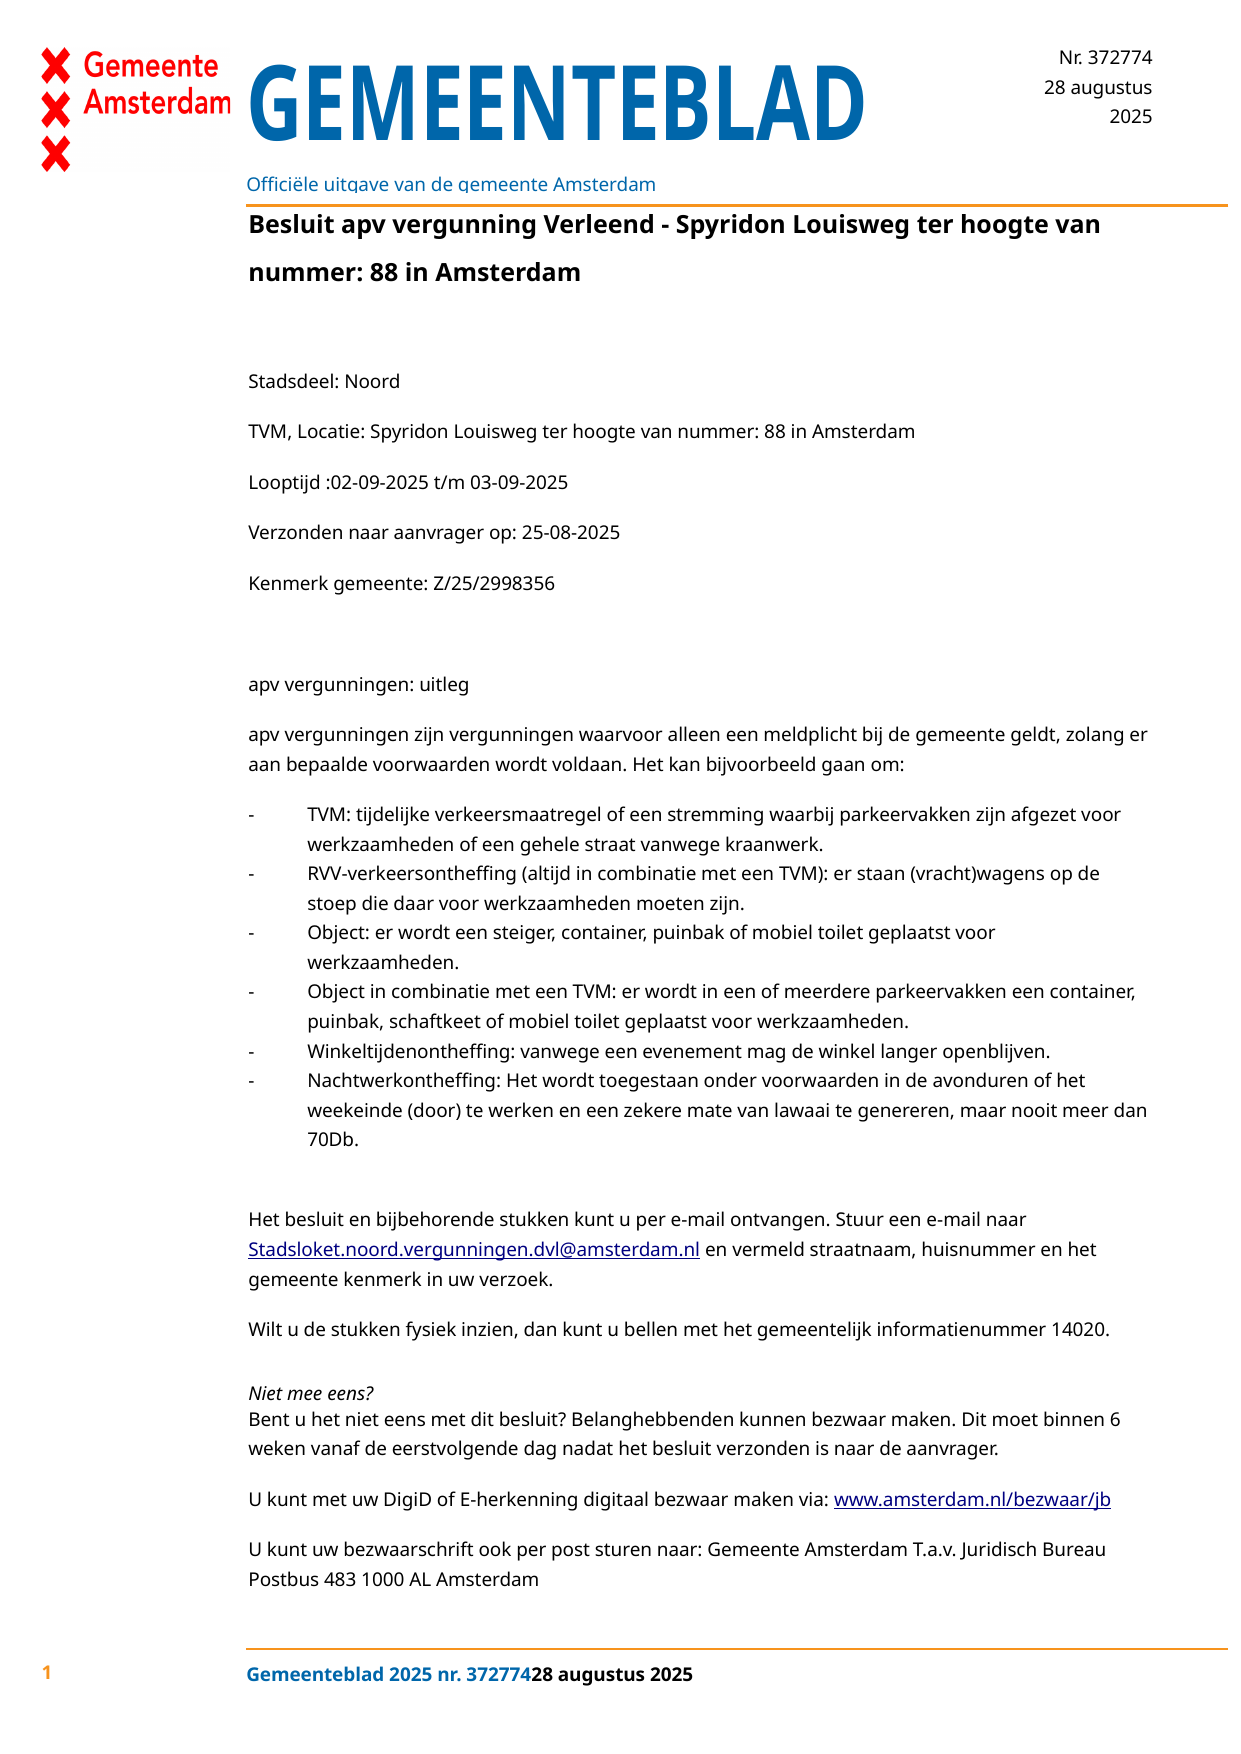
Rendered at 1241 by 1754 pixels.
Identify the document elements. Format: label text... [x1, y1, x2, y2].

text Verzonden naar aanvrager op: 25-08-2025 [248, 519, 1152, 545]
text Niet mee eens? [248, 1380, 1152, 1406]
list Nachtwerkontheffing: Het wordt toegestaan onder voorwaarden in de avonduren of het weekeinde (door) te werken en een zekere mate van lawaai te genereren, maar nooit meer dan 70Db. [248, 1067, 1152, 1152]
list Winkeltijdenontheffing: vanwege een evenement mag de winkel langer openblijven. [248, 1038, 1152, 1064]
text apv vergunningen zijn vergunningen waarvoor alleen een meldplicht bij de gemeente geldt, zolang er aan bepaalde voorwaarden wordt voldaan. Het kan bijvoorbeeld gaan om: [248, 721, 1152, 777]
text Bent u het niet eens met dit besluit? Belanghebbenden kunnen bezwaar maken. Dit moet binnen 6 weken vanaf de eerstvolgende dag nadat het besluit verzonden is naar de aanvrager. [248, 1406, 1152, 1461]
text Wilt u de stukken fysiek inzien, dan kunt u bellen met het gemeentelijk informatienummer 14020. [248, 1316, 1152, 1342]
text Het besluit en bijbehorende stukken kunt u per e-mail ontvangen. Stuur een e-mail naar Stadsloket.noord.vergunningen.dvl@amsterdam.nl en vermeld straatnaam, huisnummer en het gemeente kenmerk in uw verzoek. [248, 1207, 1152, 1292]
text TVM, Locatie: Spyridon Louisweg ter hoogte van nummer: 88 in Amsterdam [248, 419, 1152, 444]
text Kenmerk gemeente: Z/25/2998356 [248, 570, 1152, 596]
text U kunt met uw DigiD of E-herkenning digitaal bezwaar maken via: www.amsterdam.nl/bezwaar/jb [248, 1486, 1152, 1512]
text apv vergunningen: uitleg [248, 671, 1152, 697]
text U kunt uw bezwaarschrift ook per post sturen naar: Gemeente Amsterdam T.a.v. Juridisch Bureau Postbus 483 1000 AL Amsterdam [248, 1536, 1152, 1592]
text Looptijd :02-09-2025 t/m 03-09-2025 [248, 469, 1152, 495]
list Object in combinatie met een TVM: er wordt in een of meerdere parkeervakken een container, puinbak, schaftkeet of mobiel toilet geplaatst voor werkzaamheden. [248, 979, 1152, 1034]
list Object: er wordt een steiger, container, puinbak of mobiel toilet geplaatst voor werkzaamheden. [248, 919, 1152, 975]
list RVV-verkeersontheffing (altijd in combinatie met een TVM): er staan (vracht)wagens op de stoep die daar voor werkzaamheden moeten zijn. [248, 860, 1152, 916]
list TVM: tijdelijke verkeersmaatregel of een stremming waarbij parkeervakken zijn afgezet voor werkzaamheden of een gehele straat vanwege kraanwerk. [248, 801, 1152, 857]
picture [41, 47, 231, 172]
text Stadsdeel: Noord [248, 368, 1152, 394]
text Besluit apv vergunning Verleend - Spyridon Louisweg ter hoogte van nummer: 88 in Amsterdam [248, 207, 1152, 288]
